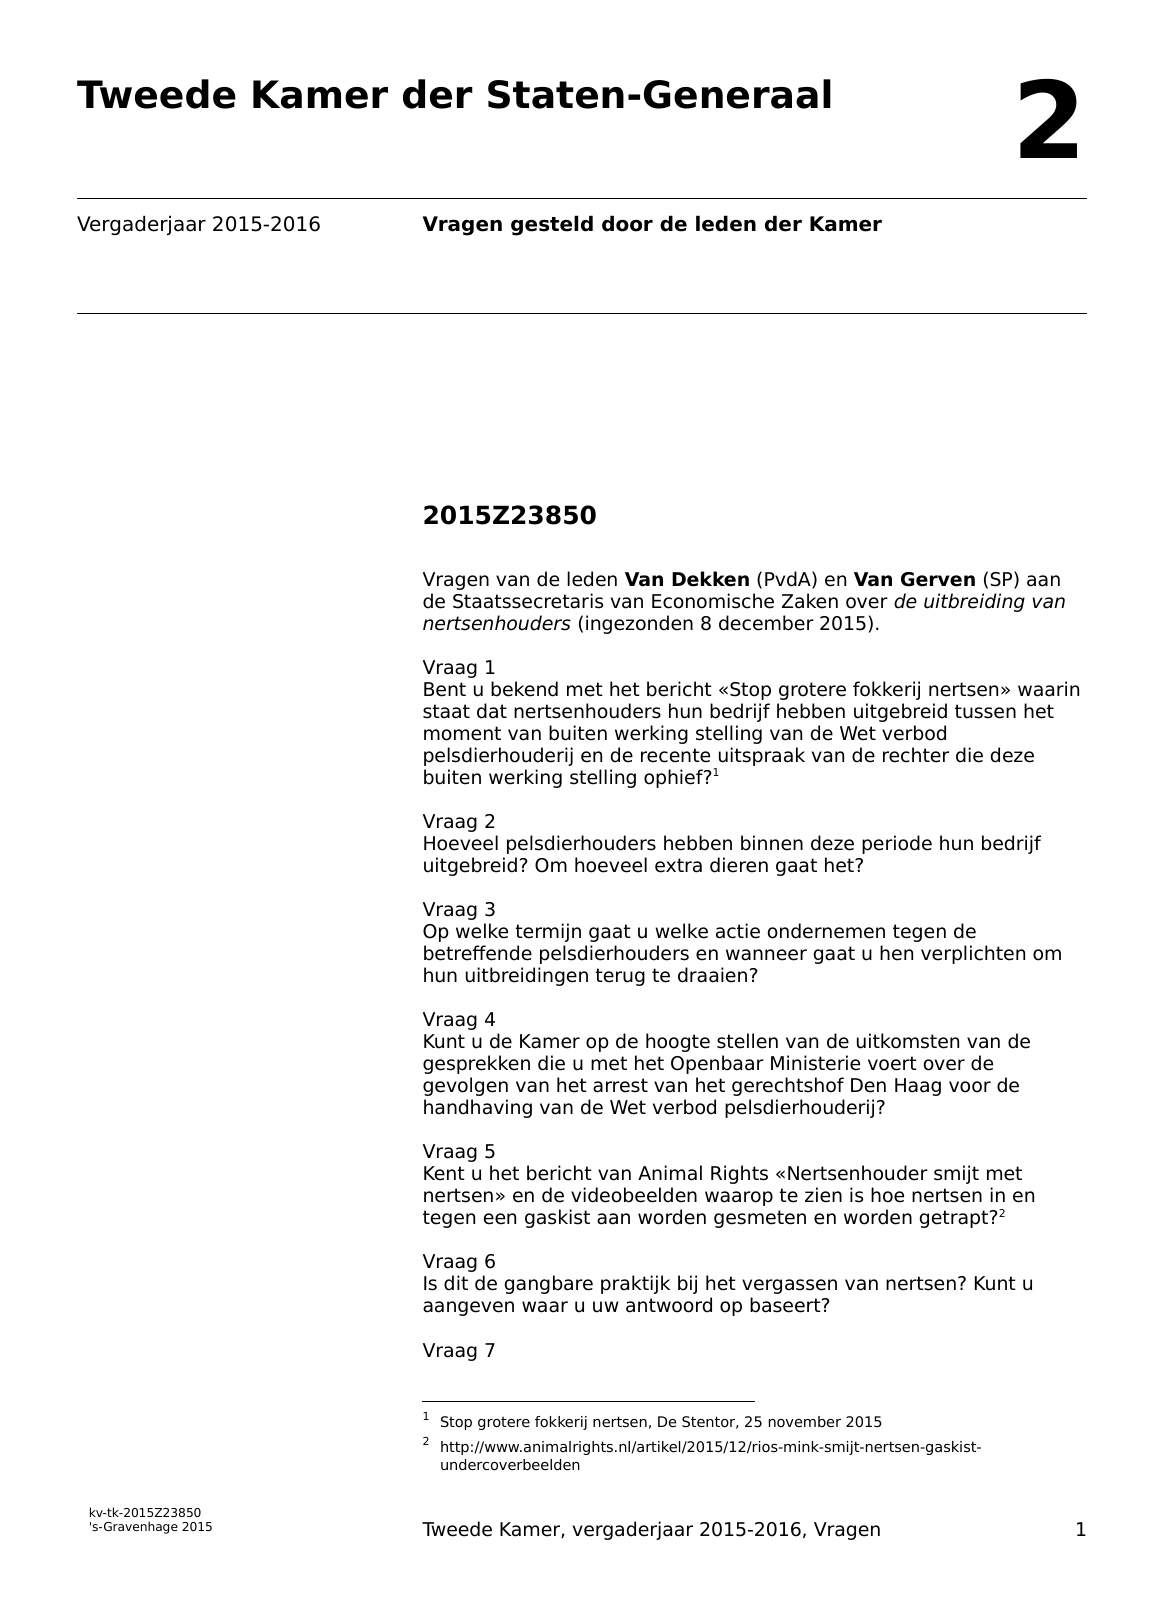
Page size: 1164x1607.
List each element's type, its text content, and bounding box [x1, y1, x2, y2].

text Vraag 2 [422, 811, 1087, 833]
text Vraag 6 [422, 1251, 1087, 1273]
text Op welke termijn gaat u welke actie ondernemen tegen de betreffende pelsdierhouders en wanneer gaat u hen verplichten om hun uitbreidingen terug te draaien? [422, 921, 1087, 987]
text kv-tk-2015Z23850 [88, 1506, 323, 1520]
text Vraag 3 [422, 899, 1087, 921]
text http://www.animalrights.nl/artikel/2015/12/rios-mink-smijt-nertsen-gaskist-undercoverbeelden [422, 1435, 1087, 1474]
text Bent u bekend met het bericht «Stop grotere fokkerij nertsen» waarin staat dat nertsenhouders hun bedrijf hebben uitgebreid tussen het moment van buiten werking stelling van de Wet verbod pelsdierhouderij en de recente uitspraak van de rechter die deze buiten werking stelling ophief? [422, 679, 1087, 789]
text Kunt u de Kamer op de hoogte stellen van de uitkomsten van de gesprekken die u met het Openbaar Ministerie voert over de gevolgen van het arrest van het gerechtshof Den Haag voor de handhaving van de Wet verbod pelsdierhouderij? [422, 1031, 1087, 1119]
text Vragen van de leden Van Dekken (PvdA) en Van Gerven (SP) aan de Staatssecretaris van Economische Zaken over de uitbreiding van nertsenhouders (ingezonden 8 december 2015). [422, 569, 1087, 635]
table_header Tweede Kamer der Staten-Generaal [77, 59, 886, 198]
table_cell Vragen gesteld door de leden der Kamer [422, 199, 1087, 313]
text Vraag 4 [422, 1009, 1087, 1031]
text Vraag 1 [422, 657, 1087, 679]
text Vraag 7 [422, 1339, 1087, 1361]
text Is dit de gangbare praktijk bij het vergassen van nertsen? Kunt u aangeven waar u uw antwoord op baseert? [422, 1273, 1087, 1317]
table_cell Vergaderjaar 2015-2016 [77, 199, 422, 313]
text Vraag 5 [422, 1141, 1087, 1163]
text 's-Gravenhage 2015 [88, 1520, 323, 1534]
text Hoeveel pelsdierhouders hebben binnen deze periode hun bedrijf uitgebreid? Om hoeveel extra dieren gaat het? [422, 833, 1087, 877]
text 2015Z23850 [422, 501, 1087, 531]
text Stop grotere fokkerij nertsen, De Stentor, 25 november 2015 [422, 1410, 1087, 1432]
table_header 2 [886, 59, 1087, 198]
text Kent u het bericht van Animal Rights «Nertsenhouder smijt met nertsen» en de videobeelden waarop te zien is hoe nertsen in en tegen een gaskist aan worden gesmeten en worden getrapt? [422, 1163, 1087, 1229]
